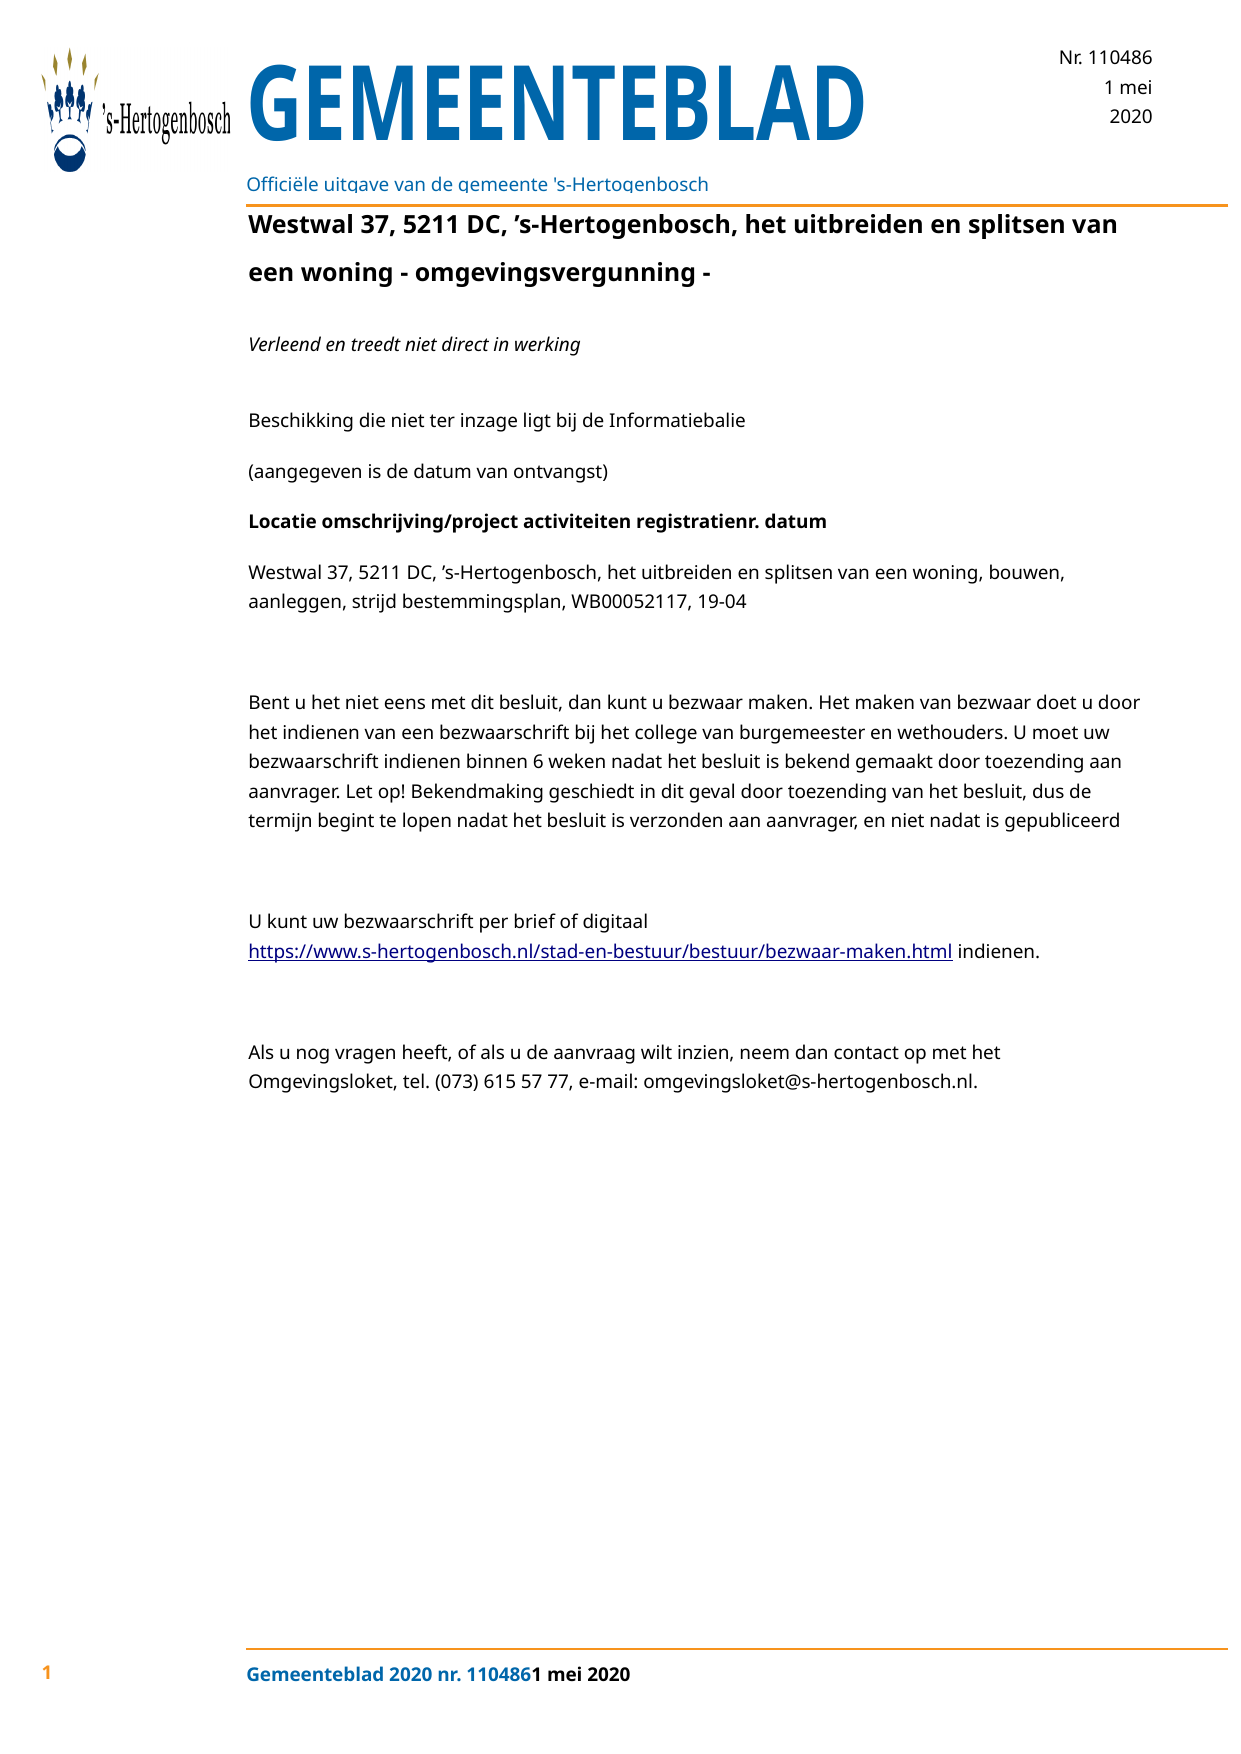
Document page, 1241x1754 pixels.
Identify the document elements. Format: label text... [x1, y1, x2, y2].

text Verleend en treedt niet direct in werking [248, 331, 1152, 357]
text Als u nog vragen heeft, of als u de aanvraag wilt inzien, neem dan contact op met het Omgevingsloket, tel. (073) 615 57 77, e-mail: omgevingsloket@s-hertogenbosch.nl. [248, 1039, 1152, 1094]
text Locatie omschrijving/project activiteiten registratienr. datum [248, 508, 1152, 534]
picture [41, 47, 231, 172]
text Bent u het niet eens met dit besluit, dan kunt u bezwaar maken. Het maken van bezwaar doet u door het indienen van een bezwaarschrift bij het college van burgemeester en wethouders. U moet uw bezwaarschrift indienen binnen 6 weken nadat het besluit is bekend gemaakt door toezending aan aanvrager. Let op! Bekendmaking geschiedt in dit geval door toezending van het besluit, dus de termijn begint te lopen nadat het besluit is verzonden aan aanvrager, en niet nadat is gepubliceerd [248, 689, 1152, 833]
text Westwal 37, 5211 DC, ’s-Hertogenbosch, het uitbreiden en splitsen van een woning, bouwen, aanleggen, strijd bestemmingsplan, WB00052117, 19-04 [248, 559, 1152, 614]
text Westwal 37, 5211 DC, ’s-Hertogenbosch, het uitbreiden en splitsen van een woning - omgevingsvergunning - [248, 207, 1152, 288]
text (aangegeven is de datum van ontvangst) [248, 458, 1152, 484]
text Beschikking die niet ter inzage ligt bij de Informatiebalie [248, 408, 1152, 433]
text U kunt uw bezwaarschrift per brief of digitaal https://www.s-hertogenbosch.nl/stad-en-bestuur/bestuur/bezwaar-maken.html indienen. [248, 908, 1152, 964]
